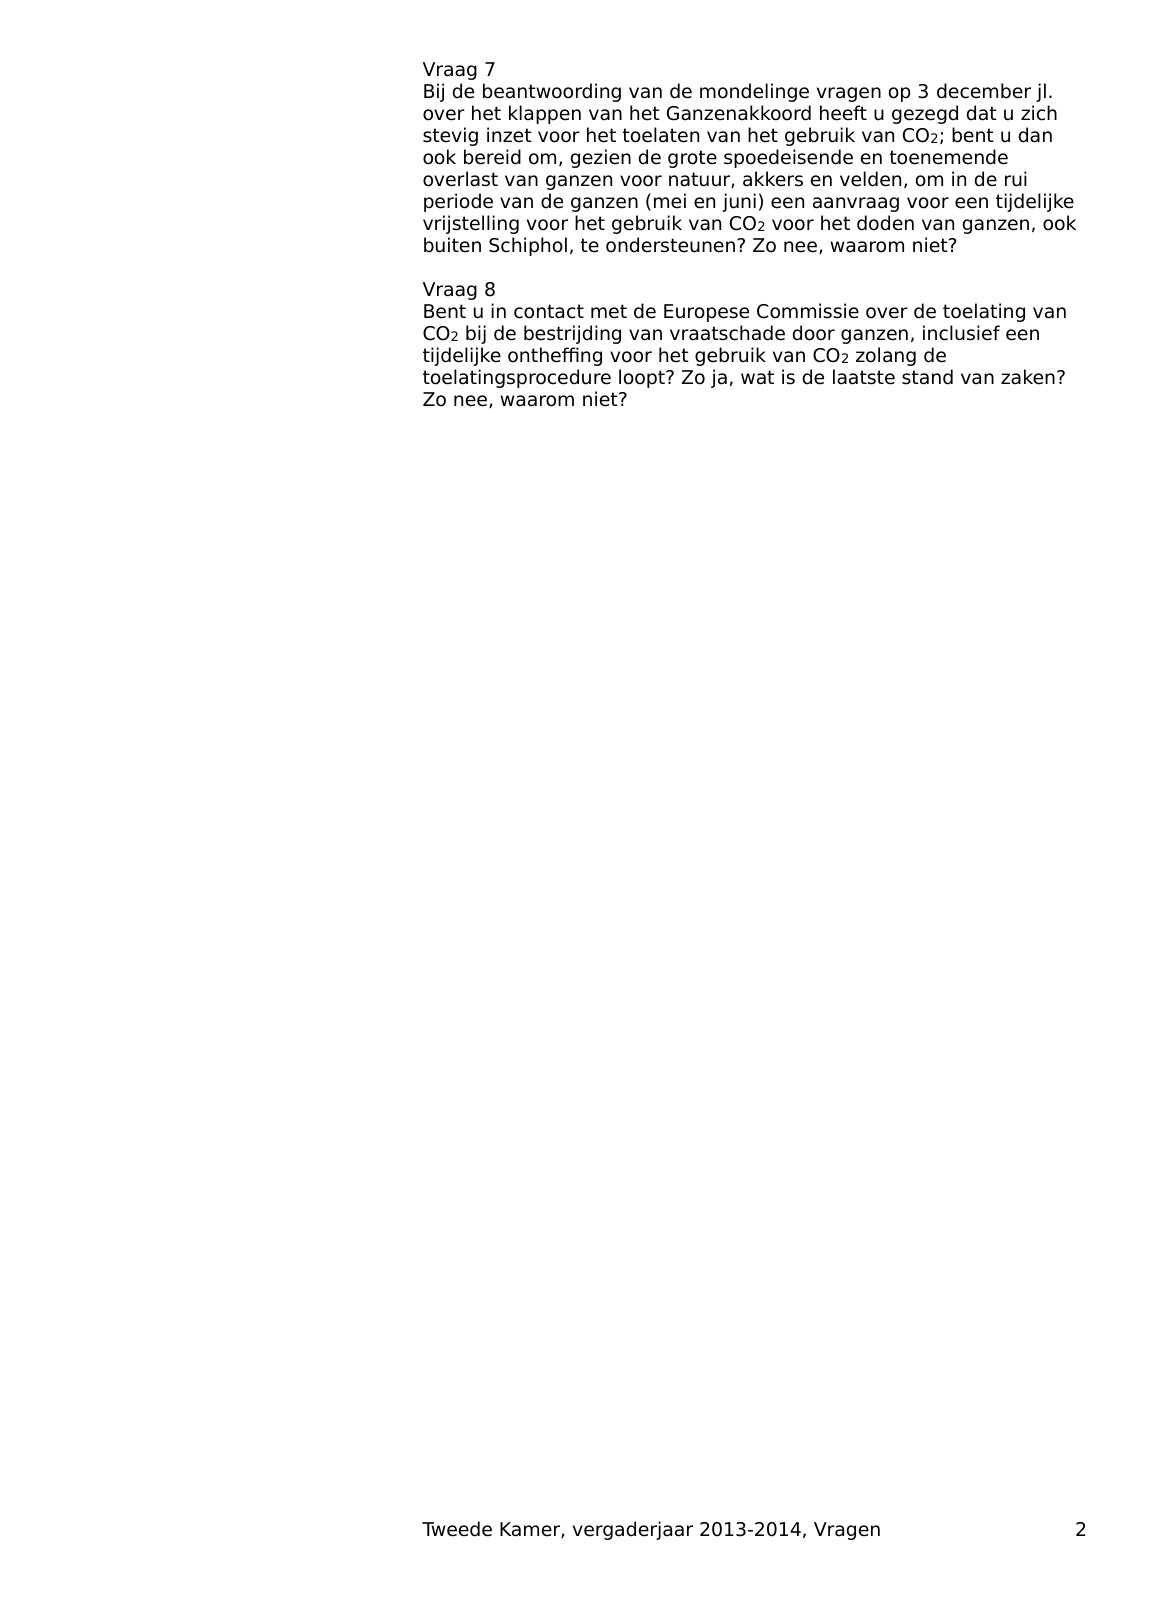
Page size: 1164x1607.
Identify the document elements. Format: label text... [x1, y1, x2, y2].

text Bent u in contact met de Europese Commissie over de toelating van CO2 bij de bestrijding van vraatschade door ganzen, inclusief een tijdelijke ontheffing voor het gebruik van CO2 zolang de toelatingsprocedure loopt? Zo ja, wat is de laatste stand van zaken? Zo nee, waarom niet? [422, 301, 1087, 411]
text Vraag 8 [422, 279, 1087, 301]
text Bij de beantwoording van de mondelinge vragen op 3 december jl. over het klappen van het Ganzenakkoord heeft u gezegd dat u zich stevig inzet voor het toelaten van het gebruik van CO2; bent u dan ook bereid om, gezien de grote spoedeisende en toenemende overlast van ganzen voor natuur, akkers en velden, om in de rui periode van de ganzen (mei en juni) een aanvraag voor een tijdelijke vrijstelling voor het gebruik van CO2 voor het doden van ganzen, ook buiten Schiphol, te ondersteunen? Zo nee, waarom niet? [422, 81, 1087, 257]
text Vraag 7 [422, 59, 1087, 81]
